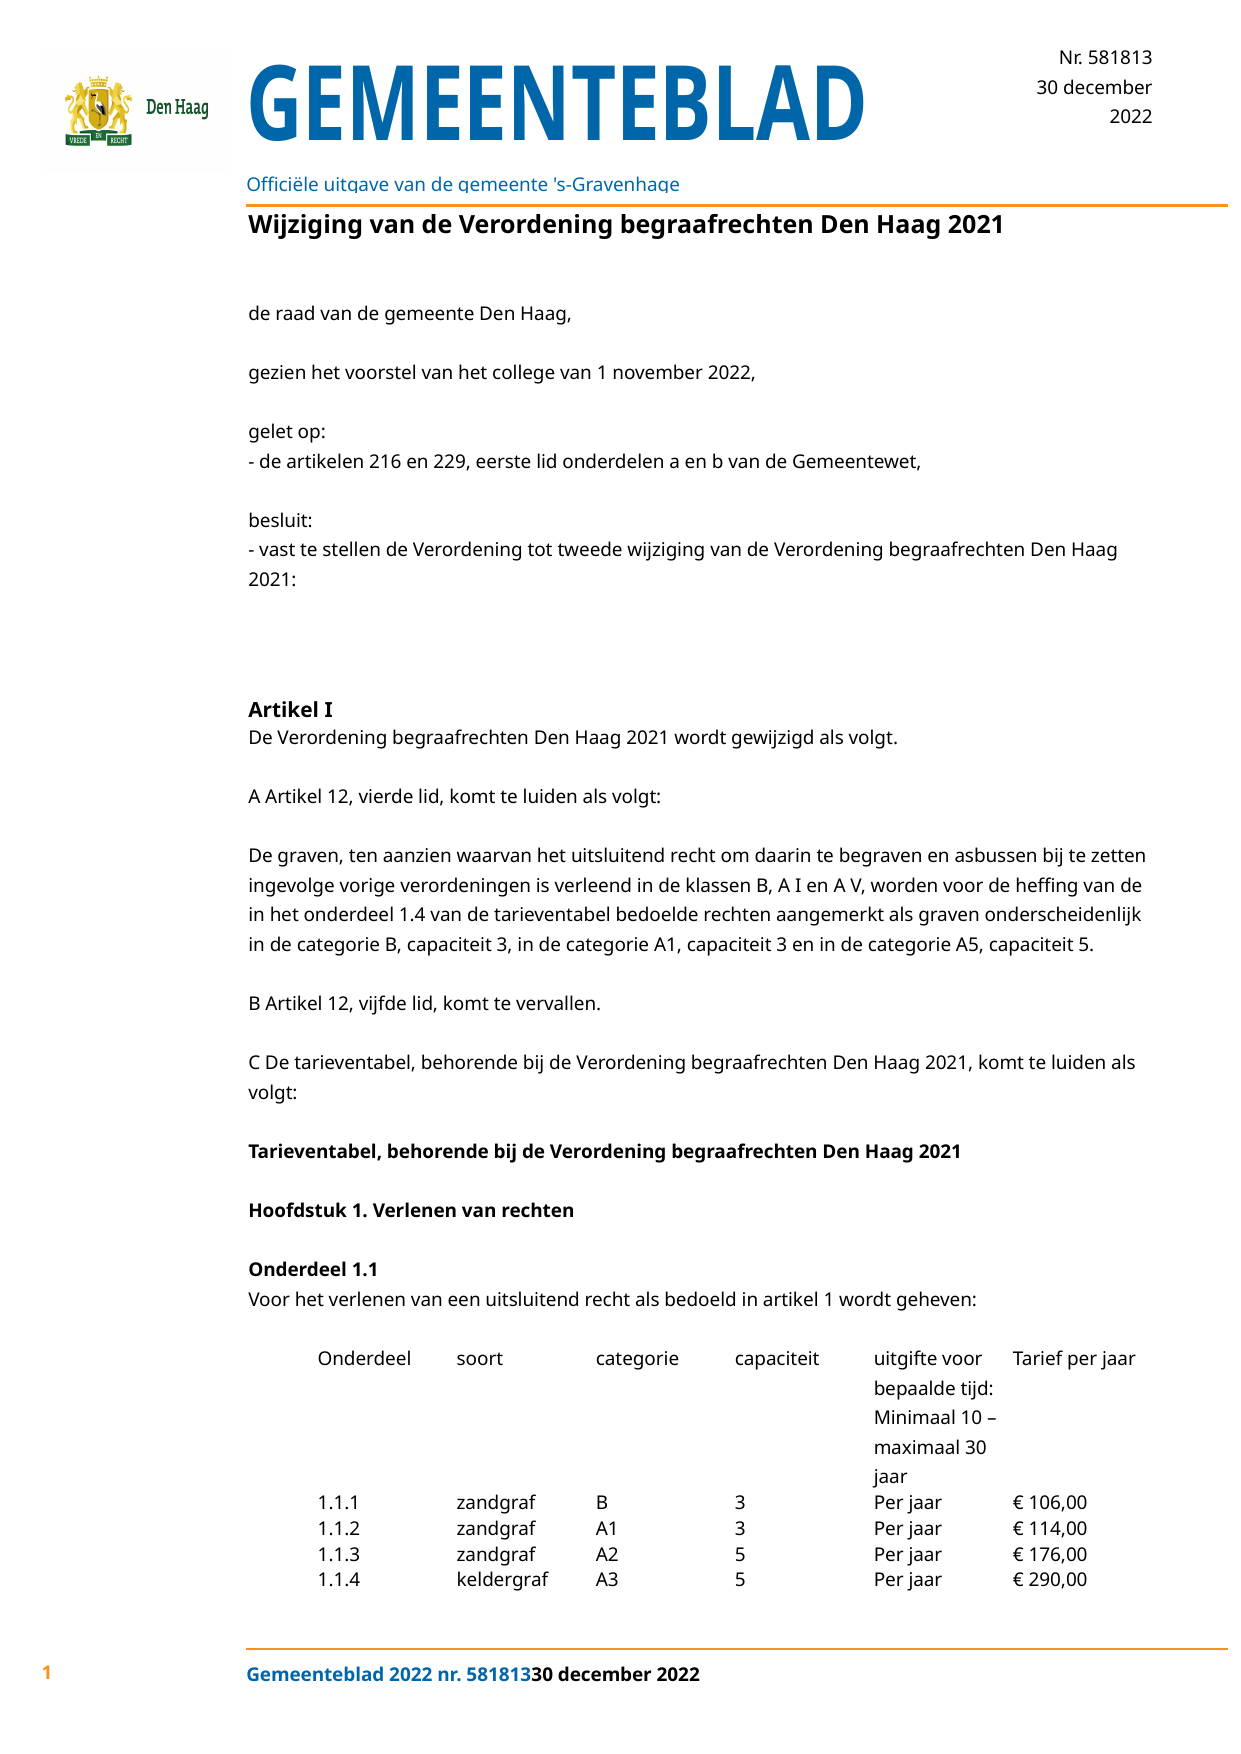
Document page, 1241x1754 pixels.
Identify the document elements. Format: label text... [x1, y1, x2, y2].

text Wijziging van de Verordening begraafrechten Den Haag 2021 [248, 207, 1152, 241]
table_cell A2 [596, 1541, 734, 1566]
text gezien het voorstel van het college van 1 november 2022, [248, 359, 1152, 385]
table_header Onderdeel [318, 1345, 456, 1489]
table_cell 1.1.1 [318, 1489, 456, 1515]
text - vast te stellen de Verordening tot tweede wijziging van de Verordening begraafrechten Den Haag 2021: [248, 537, 1152, 592]
table_header soort [456, 1345, 596, 1489]
text Artikel I [248, 695, 1152, 724]
text Tarieventabel, behorende bij de Verordening begraafrechten Den Haag 2021 [248, 1138, 1152, 1164]
table_cell 3 [735, 1489, 873, 1515]
text De Verordening begraafrechten Den Haag 2021 wordt gewijzigd als volgt. [248, 724, 1152, 749]
table_cell zandgraf [456, 1515, 596, 1541]
table_cell € 176,00 [1013, 1541, 1152, 1566]
text C De tarieventabel, behorende bij de Verordening begraafrechten Den Haag 2021, komt te luiden als volgt: [248, 1049, 1152, 1104]
text besluit: [248, 507, 1152, 533]
table_cell 5 [735, 1541, 873, 1566]
table_cell B [596, 1489, 734, 1515]
table_cell Per jaar [874, 1566, 1013, 1592]
table_cell [248, 1515, 317, 1541]
text A Artikel 12, vierde lid, komt te luiden als volgt: [248, 783, 1152, 809]
picture [41, 47, 231, 172]
table_cell 3 [735, 1515, 873, 1541]
table_cell keldergraf [456, 1566, 596, 1592]
table_cell 5 [735, 1566, 873, 1592]
table_cell 1.1.3 [318, 1541, 456, 1566]
table_cell [248, 1489, 317, 1515]
table_cell [248, 1566, 317, 1592]
table_cell 1.1.2 [318, 1515, 456, 1541]
text B Artikel 12, vijfde lid, komt te vervallen. [248, 990, 1152, 1016]
table_cell Per jaar [874, 1541, 1013, 1566]
table_cell € 290,00 [1013, 1566, 1152, 1592]
table_header categorie [596, 1345, 734, 1489]
table_cell € 106,00 [1013, 1489, 1152, 1515]
table_cell A3 [596, 1566, 734, 1592]
table_cell € 114,00 [1013, 1515, 1152, 1541]
text De graven, ten aanzien waarvan het uitsluitend recht om daarin te begraven en asbussen bij te zetten ingevolge vorige verordeningen is verleend in de klassen B, A I en A V, worden voor de heffing van de in het onderdeel 1.4 van de tarieventabel bedoelde rechten aangemerkt als graven onderscheidenlijk in de categorie B, capaciteit 3, in de categorie A1, capaciteit 3 en in de categorie A5, capaciteit 5. [248, 842, 1152, 957]
table_cell zandgraf [456, 1541, 596, 1566]
table_header Tarief per jaar [1013, 1345, 1152, 1489]
table_header uitgifte voor bepaalde tijd: Minimaal 10 – maximaal 30 jaar [874, 1345, 1013, 1489]
table_header [248, 1345, 317, 1489]
table_cell zandgraf [456, 1489, 596, 1515]
text Hoofdstuk 1. Verlenen van rechten [248, 1197, 1152, 1223]
text Onderdeel 1.1 [248, 1256, 1152, 1282]
text Voor het verlenen van een uitsluitend recht als bedoeld in artikel 1 wordt geheven: [248, 1286, 1152, 1312]
table_cell 1.1.4 [318, 1566, 456, 1592]
table_header capaciteit [735, 1345, 873, 1489]
text - de artikelen 216 en 229, eerste lid onderdelen a en b van de Gemeentewet, [248, 448, 1152, 473]
table_cell Per jaar [874, 1515, 1013, 1541]
table_cell A1 [596, 1515, 734, 1541]
text de raad van de gemeente Den Haag, [248, 300, 1152, 326]
table_cell Per jaar [874, 1489, 1013, 1515]
text gelet op: [248, 418, 1152, 444]
table_cell [248, 1541, 317, 1566]
